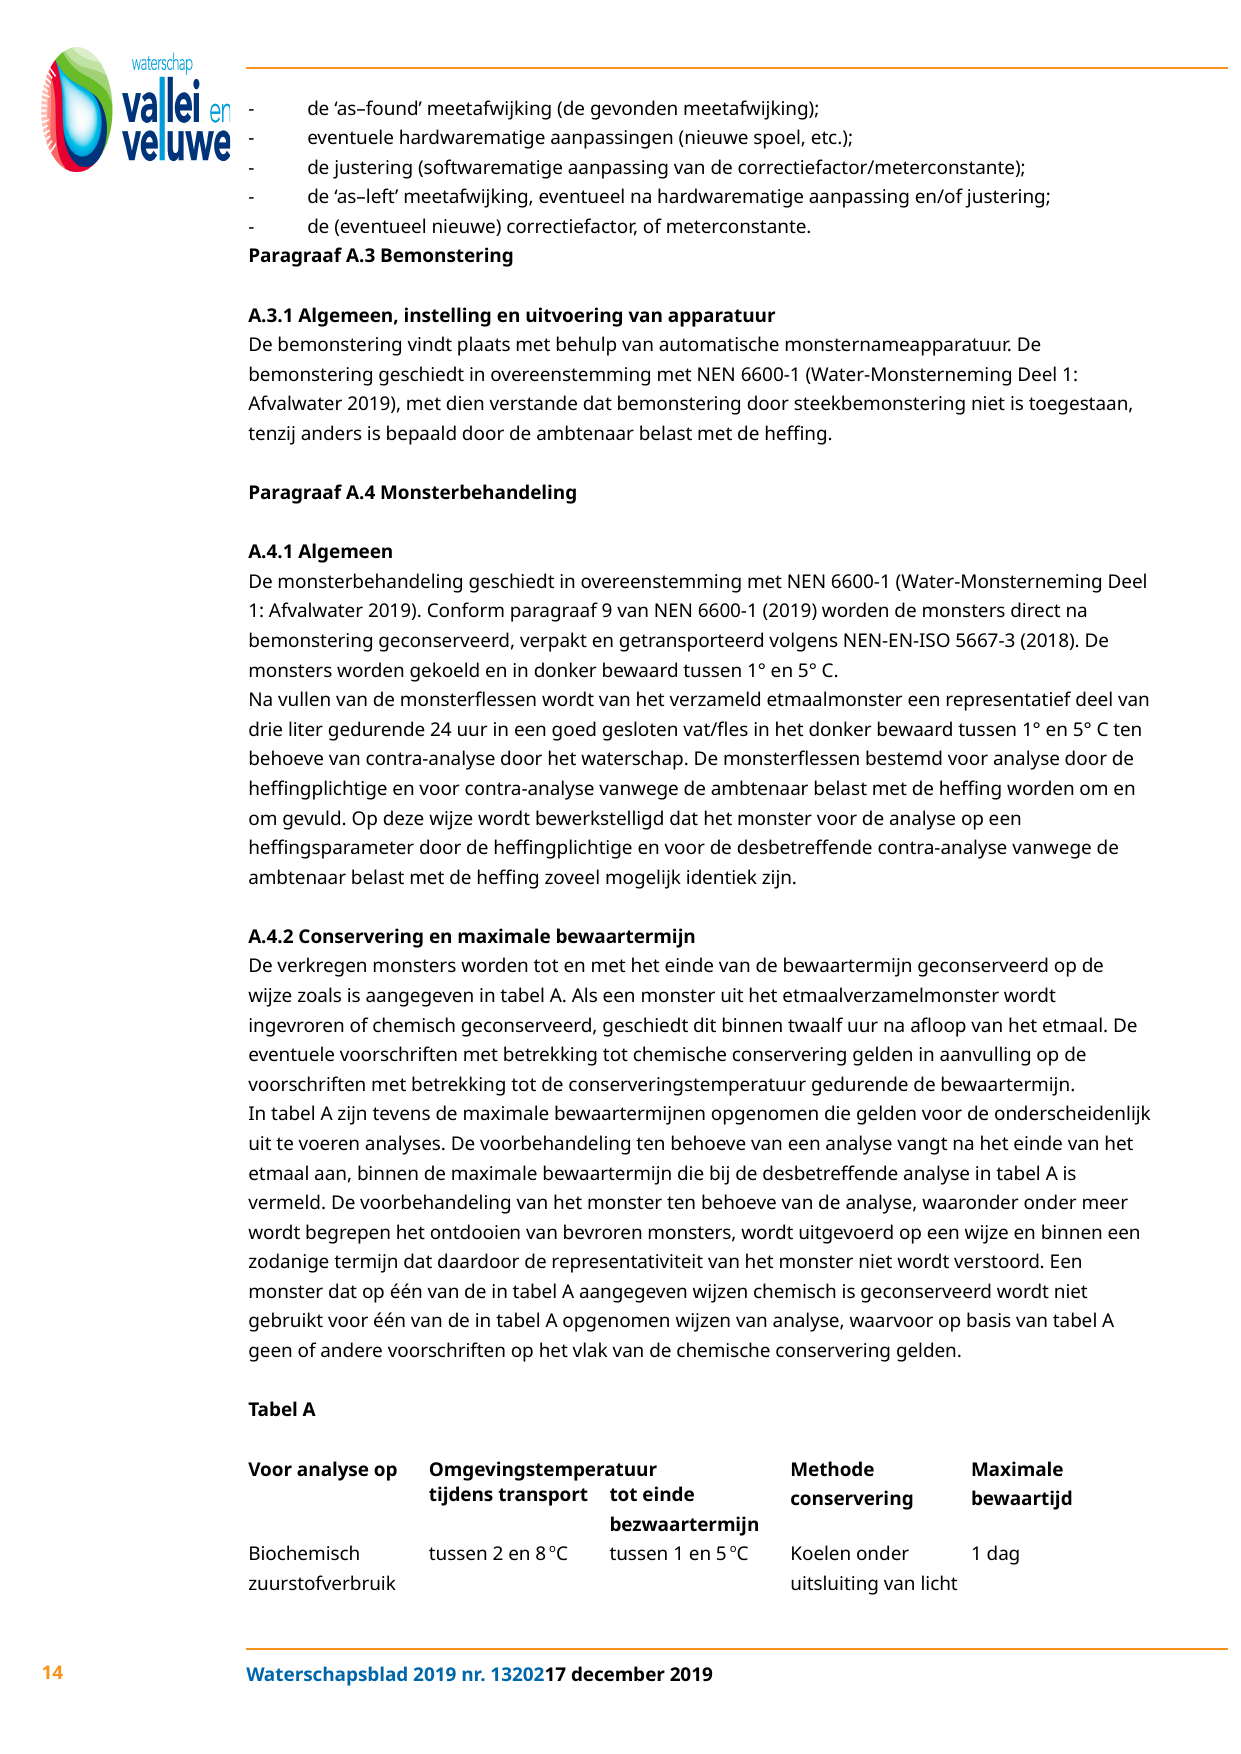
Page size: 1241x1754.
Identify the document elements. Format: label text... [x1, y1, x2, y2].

picture [41, 47, 231, 172]
text De bemonstering vindt plaats met behulp van automatische monsternameapparatuur. De bemonstering geschiedt in overeenstemming met NEN 6600-1 (Water-Monsterneming Deel 1: Afvalwater 2019), met dien verstande dat bemonstering door steekbemonstering niet is toegestaan, tenzij anders is bepaald door de ambtenaar belast met de heffing. [248, 331, 1152, 446]
table_cell tot einde bezwaartermijn [609, 1481, 790, 1541]
list de ‘as–found’ meetafwijking (de gevonden meetafwijking); [248, 95, 1152, 121]
list de (eventueel nieuwe) correctiefactor, of meterconstante. [248, 213, 1152, 239]
table_cell tijdens transport [429, 1481, 609, 1541]
list de ‘as–left’ meetafwijking, eventueel na hardwarematige aanpassing en/of justering; [248, 183, 1152, 209]
text Tabel A [248, 1396, 1152, 1422]
text Paragraaf A.4 Monsterbehandeling [248, 479, 1152, 505]
table_header Omgevingstemperatuur [429, 1456, 790, 1481]
text A.4.2 Conservering en maximale bewaartermijn [248, 923, 1152, 949]
text De verkregen monsters worden tot en met het einde van de bewaartermijn geconserveerd op de wijze zoals is aangegeven in tabel A. Als een monster uit het etmaalverzamelmonster wordt ingevroren of chemisch geconserveerd, geschiedt dit binnen twaalf uur na afloop van het etmaal. De eventuele voorschriften met betrekking tot chemische conservering gelden in aanvulling op de voorschriften met betrekking tot de conserveringstemperatuur gedurende de bewaartermijn. [248, 953, 1152, 1097]
text A.4.1 Algemeen [248, 538, 1152, 564]
text Paragraaf A.3 Bemonstering [248, 243, 1152, 268]
table_cell Koelen onder uitsluiting van licht [790, 1541, 971, 1596]
text Na vullen van de monsterflessen wordt van het verzameld etmaalmonster een representatief deel van drie liter gedurende 24 uur in een goed gesloten vat/fles in het donker bewaard tussen 1° en 5° C ten behoeve van contra-analyse door het waterschap. De monsterflessen bestemd voor analyse door de heffingplichtige en voor contra-analyse vanwege de ambtenaar belast met de heffing worden om en om gevuld. Op deze wijze wordt bewerkstelligd dat het monster voor de analyse op een heffingsparameter door de heffingplichtige en voor de desbetreffende contra-analyse vanwege de ambtenaar belast met de heffing zoveel mogelijk identiek zijn. [248, 686, 1152, 890]
list de justering (softwarematige aanpassing van de correctiefactor/meterconstante); [248, 154, 1152, 180]
table_cell 1 dag [971, 1541, 1152, 1596]
text In tabel A zijn tevens de maximale bewaartermijnen opgenomen die gelden voor de onderscheidenlijk uit te voeren analyses. De voorbehandeling ten behoeve van een analyse vangt na het einde van het etmaal aan, binnen de maximale bewaartermijn die bij de desbetreffende analyse in tabel A is vermeld. De voorbehandeling van het monster ten behoeve van de analyse, waaronder onder meer wordt begrepen het ontdooien van bevroren monsters, wordt uitgevoerd op een wijze en binnen een zodanige termijn dat daardoor de representativiteit van het monster niet wordt verstoord. Een monster dat op één van de in tabel A aangegeven wijzen chemisch is geconserveerd wordt niet gebruikt voor één van de in tabel A opgenomen wijzen van analyse, waarvoor op basis van tabel A geen of andere voorschriften op het vlak van de chemische conservering gelden. [248, 1101, 1152, 1363]
table_header Methode conservering [790, 1456, 971, 1541]
table_cell Biochemisch zuurstofverbruik [248, 1541, 429, 1596]
table_cell tussen 2 en 8 oC [429, 1541, 609, 1596]
list eventuele hardwarematige aanpassingen (nieuwe spoel, etc.); [248, 124, 1152, 150]
text A.3.1 Algemeen, instelling en uitvoering van apparatuur [248, 302, 1152, 328]
table_header Maximale bewaartijd [971, 1456, 1152, 1541]
text De monsterbehandeling geschiedt in overeenstemming met NEN 6600-1 (Water-Monsterneming Deel 1: Afvalwater 2019). Conform paragraaf 9 van NEN 6600-1 (2019) worden de monsters direct na bemonstering geconserveerd, verpakt en getransporteerd volgens NEN-EN-ISO 5667-3 (2018). De monsters worden gekoeld en in donker bewaard tussen 1° en 5° C. [248, 568, 1152, 683]
table_cell tussen 1 en 5 oC [609, 1541, 790, 1596]
table_header Voor analyse op [248, 1456, 429, 1541]
